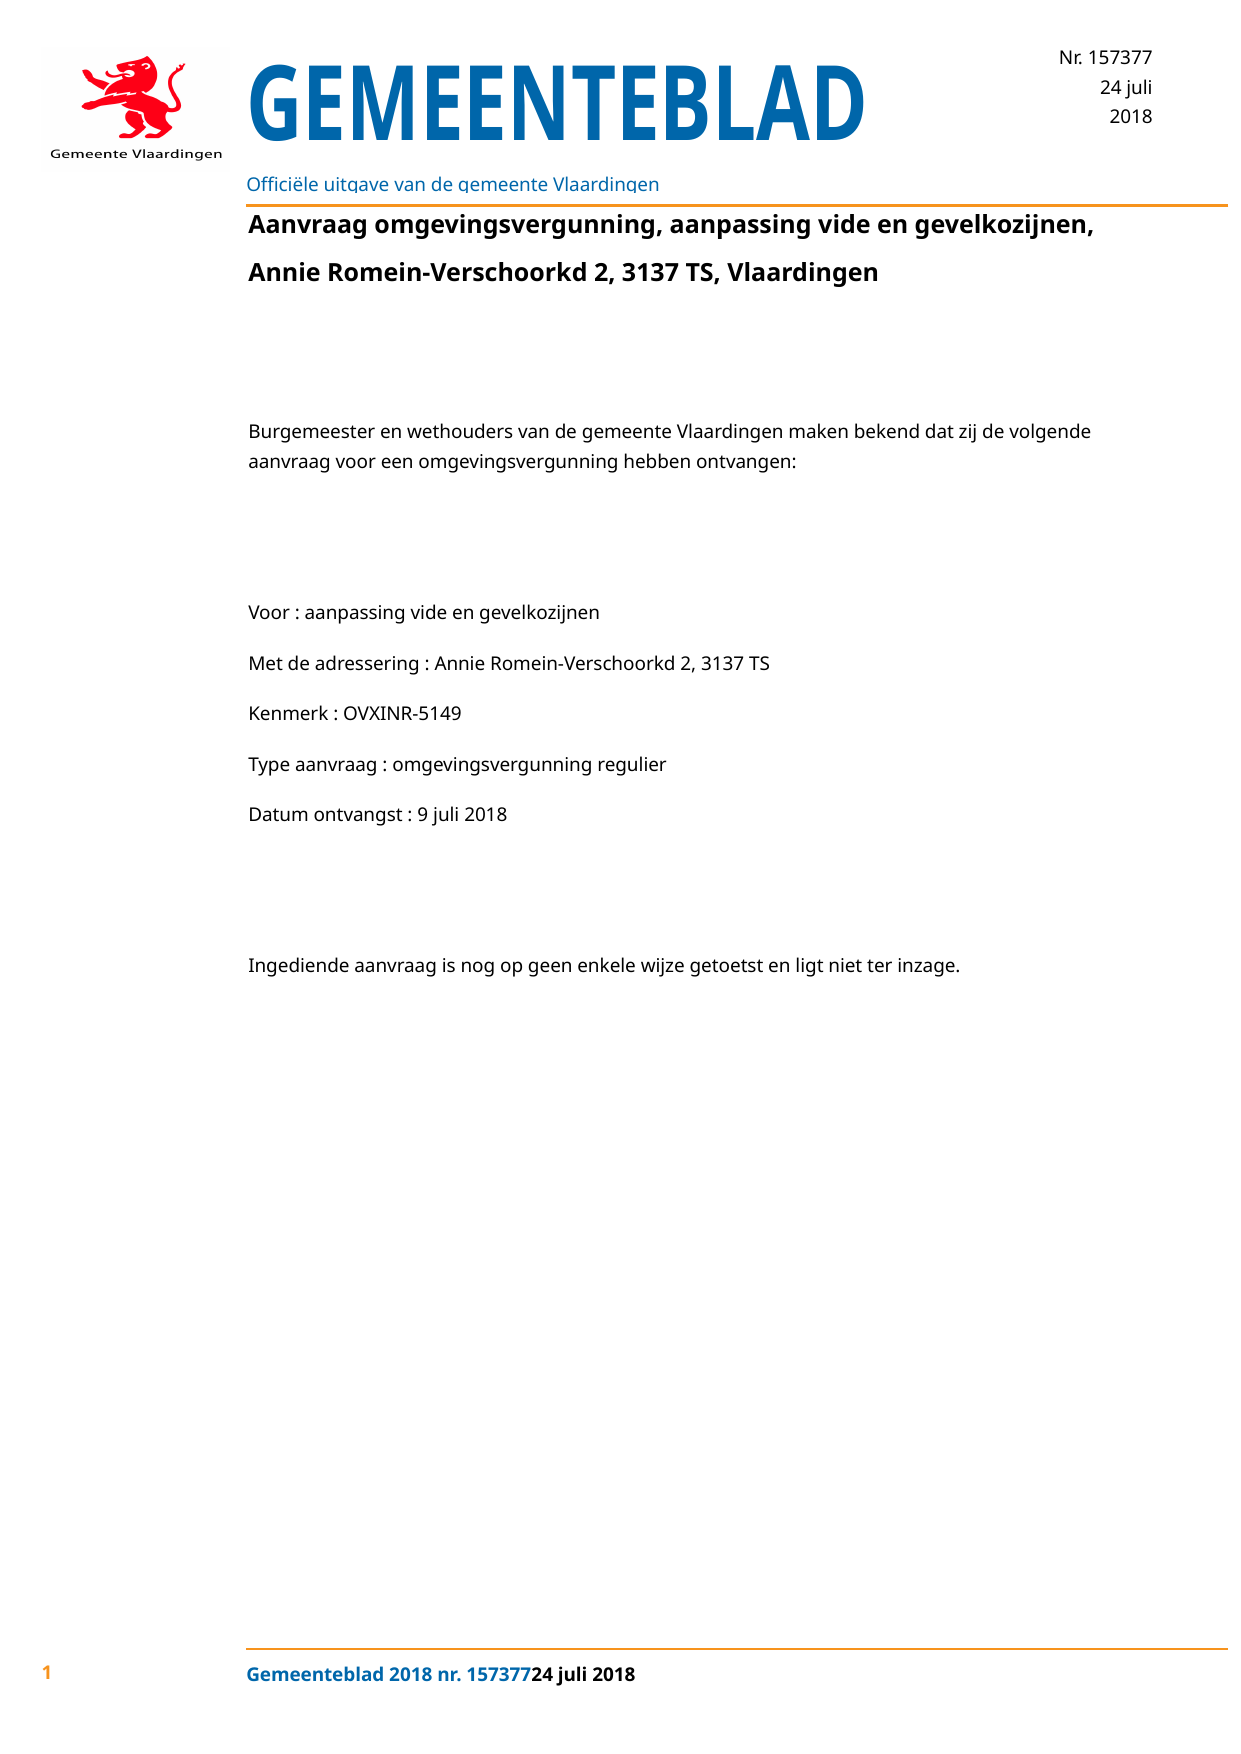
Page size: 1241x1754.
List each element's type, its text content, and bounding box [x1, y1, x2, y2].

text Burgemeester en wethouders van de gemeente Vlaardingen maken bekend dat zij de volgende aanvraag voor een omgevingsvergunning hebben ontvangen: [248, 419, 1152, 474]
text Aanvraag omgevingsvergunning, aanpassing vide en gevelkozijnen, Annie Romein-Verschoorkd 2, 3137 TS, Vlaardingen [248, 207, 1152, 288]
text Type aanvraag : omgevingsvergunning regulier [248, 751, 1152, 777]
text Kenmerk : OVXINR-5149 [248, 700, 1152, 726]
text Voor : aanpassing vide en gevelkozijnen [248, 599, 1152, 625]
picture [41, 47, 231, 172]
text Met de adressering : Annie Romein-Verschoorkd 2, 3137 TS [248, 650, 1152, 676]
text Datum ontvangst : 9 juli 2018 [248, 801, 1152, 827]
text Ingediende aanvraag is nog op geen enkele wijze getoetst en ligt niet ter inzage. [248, 952, 1152, 978]
